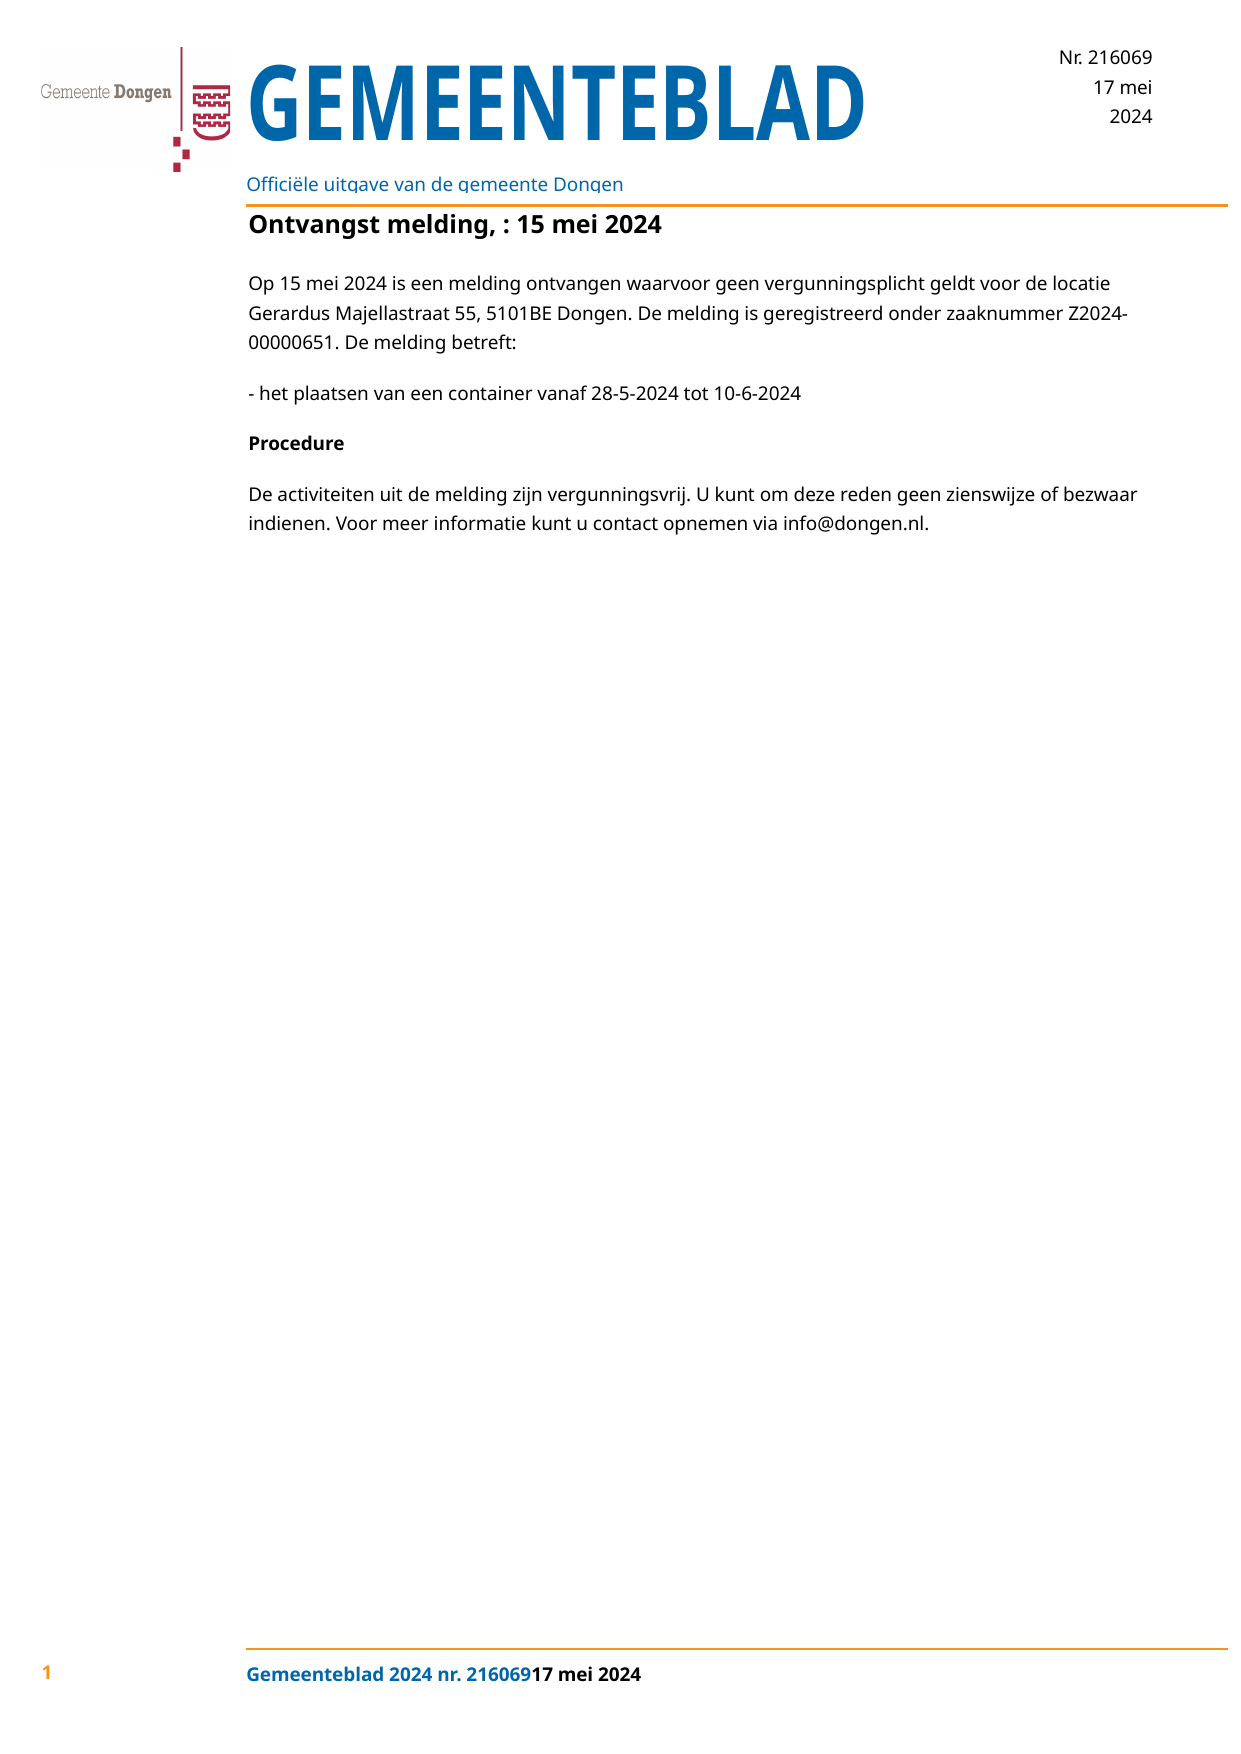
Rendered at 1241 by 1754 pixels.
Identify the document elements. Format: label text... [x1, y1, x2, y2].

text De activiteiten uit de melding zijn vergunningsvrij. U kunt om deze reden geen zienswijze of bezwaar indienen. Voor meer informatie kunt u contact opnemen via info@dongen.nl. [248, 481, 1152, 536]
text Op 15 mei 2024 is een melding ontvangen waarvoor geen vergunningsplicht geldt voor de locatie Gerardus Majellastraat 55, 5101BE Dongen. De melding is geregistreerd onder zaaknummer Z2024-00000651. De melding betreft: [248, 270, 1152, 355]
text Procedure [248, 430, 1152, 456]
text Ontvangst melding, : 15 mei 2024 [248, 207, 1152, 241]
picture [41, 47, 231, 172]
text - het plaatsen van een container vanaf 28-5-2024 tot 10-6-2024 [248, 380, 1152, 406]
